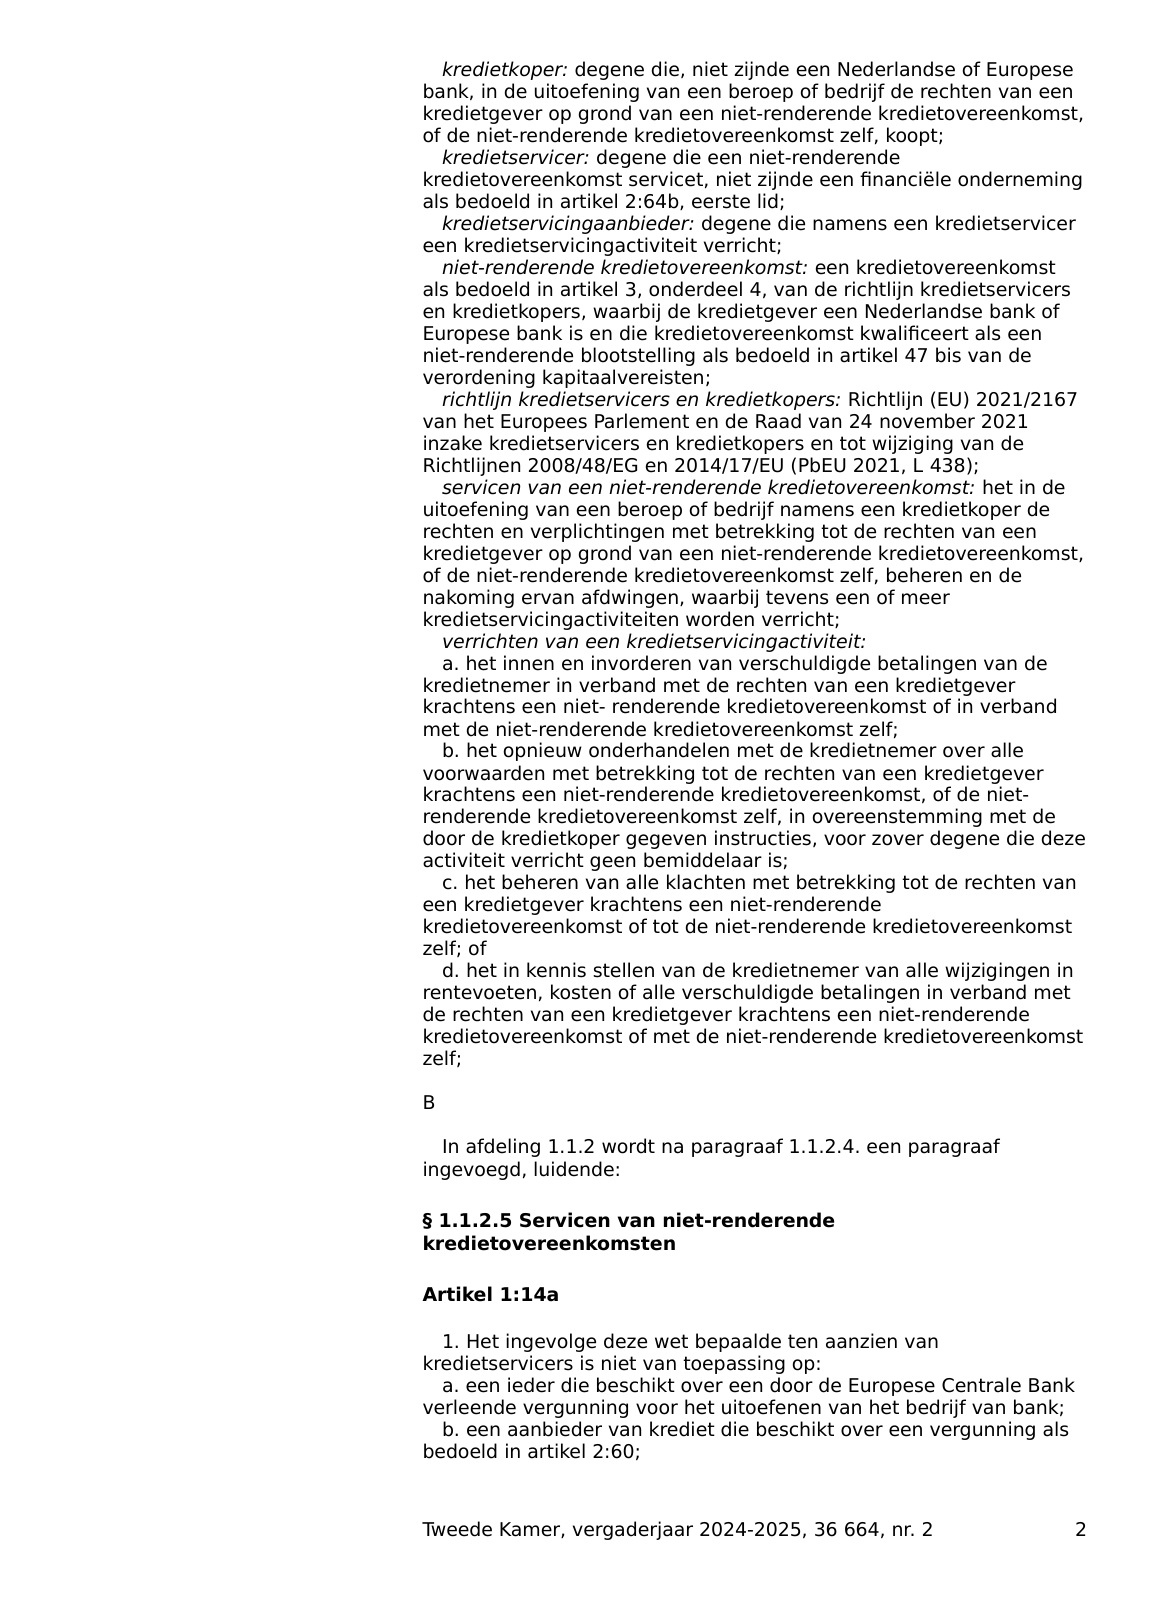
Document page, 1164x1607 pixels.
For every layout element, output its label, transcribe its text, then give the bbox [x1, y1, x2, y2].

text b. het opnieuw onderhandelen met de kredietnemer over alle voorwaarden met betrekking tot de rechten van een kredietgever krachtens een niet-renderende kredietovereenkomst, of de niet-renderende kredietovereenkomst zelf, in overeenstemming met de door de kredietkoper gegeven instructies, voor zover degene die deze activiteit verricht geen bemiddelaar is; [422, 740, 1087, 872]
subtitle § 1.1.2.5 Servicen van niet-renderende kredietovereenkomsten [422, 1210, 1087, 1254]
text d. het in kennis stellen van de kredietnemer van alle wijzigingen in rentevoeten, kosten of alle verschuldigde betalingen in verband met de rechten van een kredietgever krachtens een niet-renderende kredietovereenkomst of met de niet-renderende kredietovereenkomst zelf; [422, 960, 1087, 1070]
text 1. Het ingevolge deze wet bepaalde ten aanzien van kredietservicers is niet van toepassing op: [422, 1331, 1087, 1375]
text kredietservicer: degene die een niet-renderende kredietovereenkomst servicet, niet zijnde een financiële onderneming als bedoeld in artikel 2:64b, eerste lid; [422, 147, 1087, 213]
text richtlijn kredietservicers en kredietkopers: Richtlijn (EU) 2021/2167 van het Europees Parlement en de Raad van 24 november 2021 inzake kredietservicers en kredietkopers en tot wijziging van de Richtlijnen 2008/48/EG en 2014/17/EU (PbEU 2021, L 438); [422, 389, 1087, 477]
text b. een aanbieder van krediet die beschikt over een vergunning als bedoeld in artikel 2:60; [422, 1419, 1087, 1463]
text a. het innen en invorderen van verschuldigde betalingen van de kredietnemer in verband met de rechten van een kredietgever krachtens een niet- renderende kredietovereenkomst of in verband met de niet-renderende kredietovereenkomst zelf; [422, 652, 1087, 740]
text niet-renderende kredietovereenkomst: een kredietovereenkomst als bedoeld in artikel 3, onderdeel 4, van de richtlijn kredietservicers en kredietkopers, waarbij de kredietgever een Nederlandse bank of Europese bank is en die kredietovereenkomst kwalificeert als een niet-renderende blootstelling als bedoeld in artikel 47 bis van de verordening kapitaalvereisten; [422, 257, 1087, 389]
text B [422, 1092, 1087, 1114]
text verrichten van een kredietservicingactiviteit: [422, 631, 1087, 652]
text In afdeling 1.1.2 wordt na paragraaf 1.1.2.4. een paragraaf ingevoegd, luidende: [422, 1136, 1087, 1180]
text c. het beheren van alle klachten met betrekking tot de rechten van een kredietgever krachtens een niet-renderende kredietovereenkomst of tot de niet-renderende kredietovereenkomst zelf; of [422, 872, 1087, 960]
text kredietkoper: degene die, niet zijnde een Nederlandse of Europese bank, in de uitoefening van een beroep of bedrijf de rechten van een kredietgever op grond van een niet-renderende kredietovereenkomst, of de niet-renderende kredietovereenkomst zelf, koopt; [422, 59, 1087, 147]
text kredietservicingaanbieder: degene die namens een kredietservicer een kredietservicingactiviteit verricht; [422, 213, 1087, 257]
text a. een ieder die beschikt over een door de Europese Centrale Bank verleende vergunning voor het uitoefenen van het bedrijf van bank; [422, 1375, 1087, 1419]
subtitle Artikel 1:14a [422, 1284, 1087, 1306]
text servicen van een niet-renderende kredietovereenkomst: het in de uitoefening van een beroep of bedrijf namens een kredietkoper de rechten en verplichtingen met betrekking tot de rechten van een kredietgever op grond van een niet-renderende kredietovereenkomst, of de niet-renderende kredietovereenkomst zelf, beheren en de nakoming ervan afdwingen, waarbij tevens een of meer kredietservicingactiviteiten worden verricht; [422, 477, 1087, 631]
